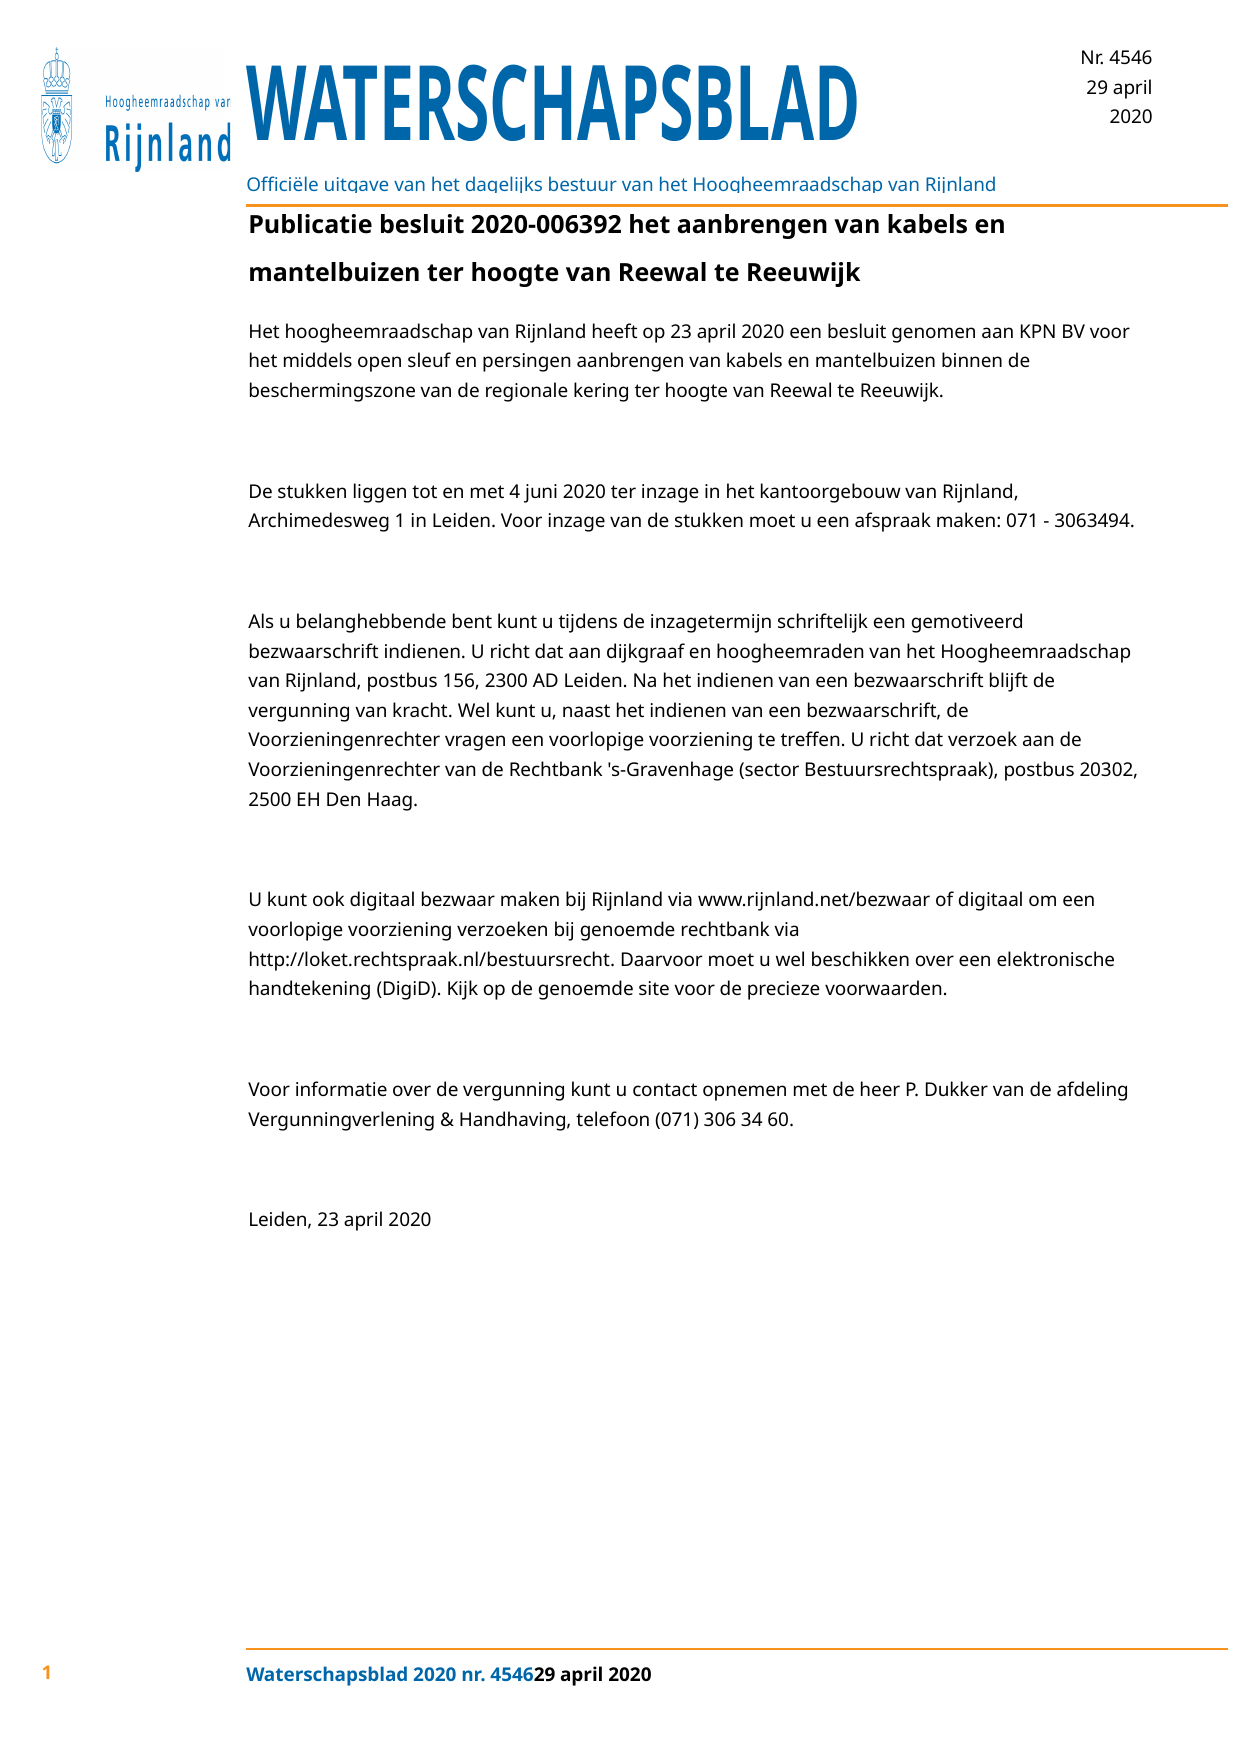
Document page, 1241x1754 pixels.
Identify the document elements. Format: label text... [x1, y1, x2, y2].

picture [41, 47, 231, 172]
text Publicatie besluit 2020-006392 het aanbrengen van kabels en mantelbuizen ter hoogte van Reewal te Reeuwijk [248, 207, 1152, 288]
text Als u belanghebbende bent kunt u tijdens de inzagetermijn schriftelijk een gemotiveerd bezwaarschrift indienen. U richt dat aan dijkgraaf en hoogheemraden van het Hoogheemraadschap van Rijnland, postbus 156, 2300 AD Leiden. Na het indienen van een bezwaarschrift blijft de vergunning van kracht. Wel kunt u, naast het indienen van een bezwaarschrift, de Voorzieningenrechter vragen een voorlopige voorziening te treffen. U richt dat verzoek aan de Voorzieningenrechter van de Rechtbank 's-Gravenhage (sector Bestuursrechtspraak), postbus 20302, 2500 EH Den Haag. [248, 608, 1152, 812]
text Het hoogheemraadschap van Rijnland heeft op 23 april 2020 een besluit genomen aan KPN BV voor het middels open sleuf en persingen aanbrengen van kabels en mantelbuizen binnen de beschermingszone van de regionale kering ter hoogte van Reewal te Reeuwijk. [248, 318, 1152, 403]
text U kunt ook digitaal bezwaar maken bij Rijnland via www.rijnland.net/bezwaar of digitaal om een voorlopige voorziening verzoeken bij genoemde rechtbank via http://loket.rechtspraak.nl/bestuursrecht. Daarvoor moet u wel beschikken over een elektronische handtekening (DigiD). Kijk op de genoemde site voor de precieze voorwaarden. [248, 887, 1152, 1001]
text Voor informatie over de vergunning kunt u contact opnemen met de heer P. Dukker van de afdeling Vergunningverlening & Handhaving, telefoon (071) 306 34 60. [248, 1076, 1152, 1132]
text Leiden, 23 april 2020 [248, 1207, 1152, 1232]
text De stukken liggen tot en met 4 juni 2020 ter inzage in het kantoorgebouw van Rijnland, Archimedesweg 1 in Leiden. Voor inzage van de stukken moet u een afspraak maken: 071 - 3063494. [248, 478, 1152, 533]
